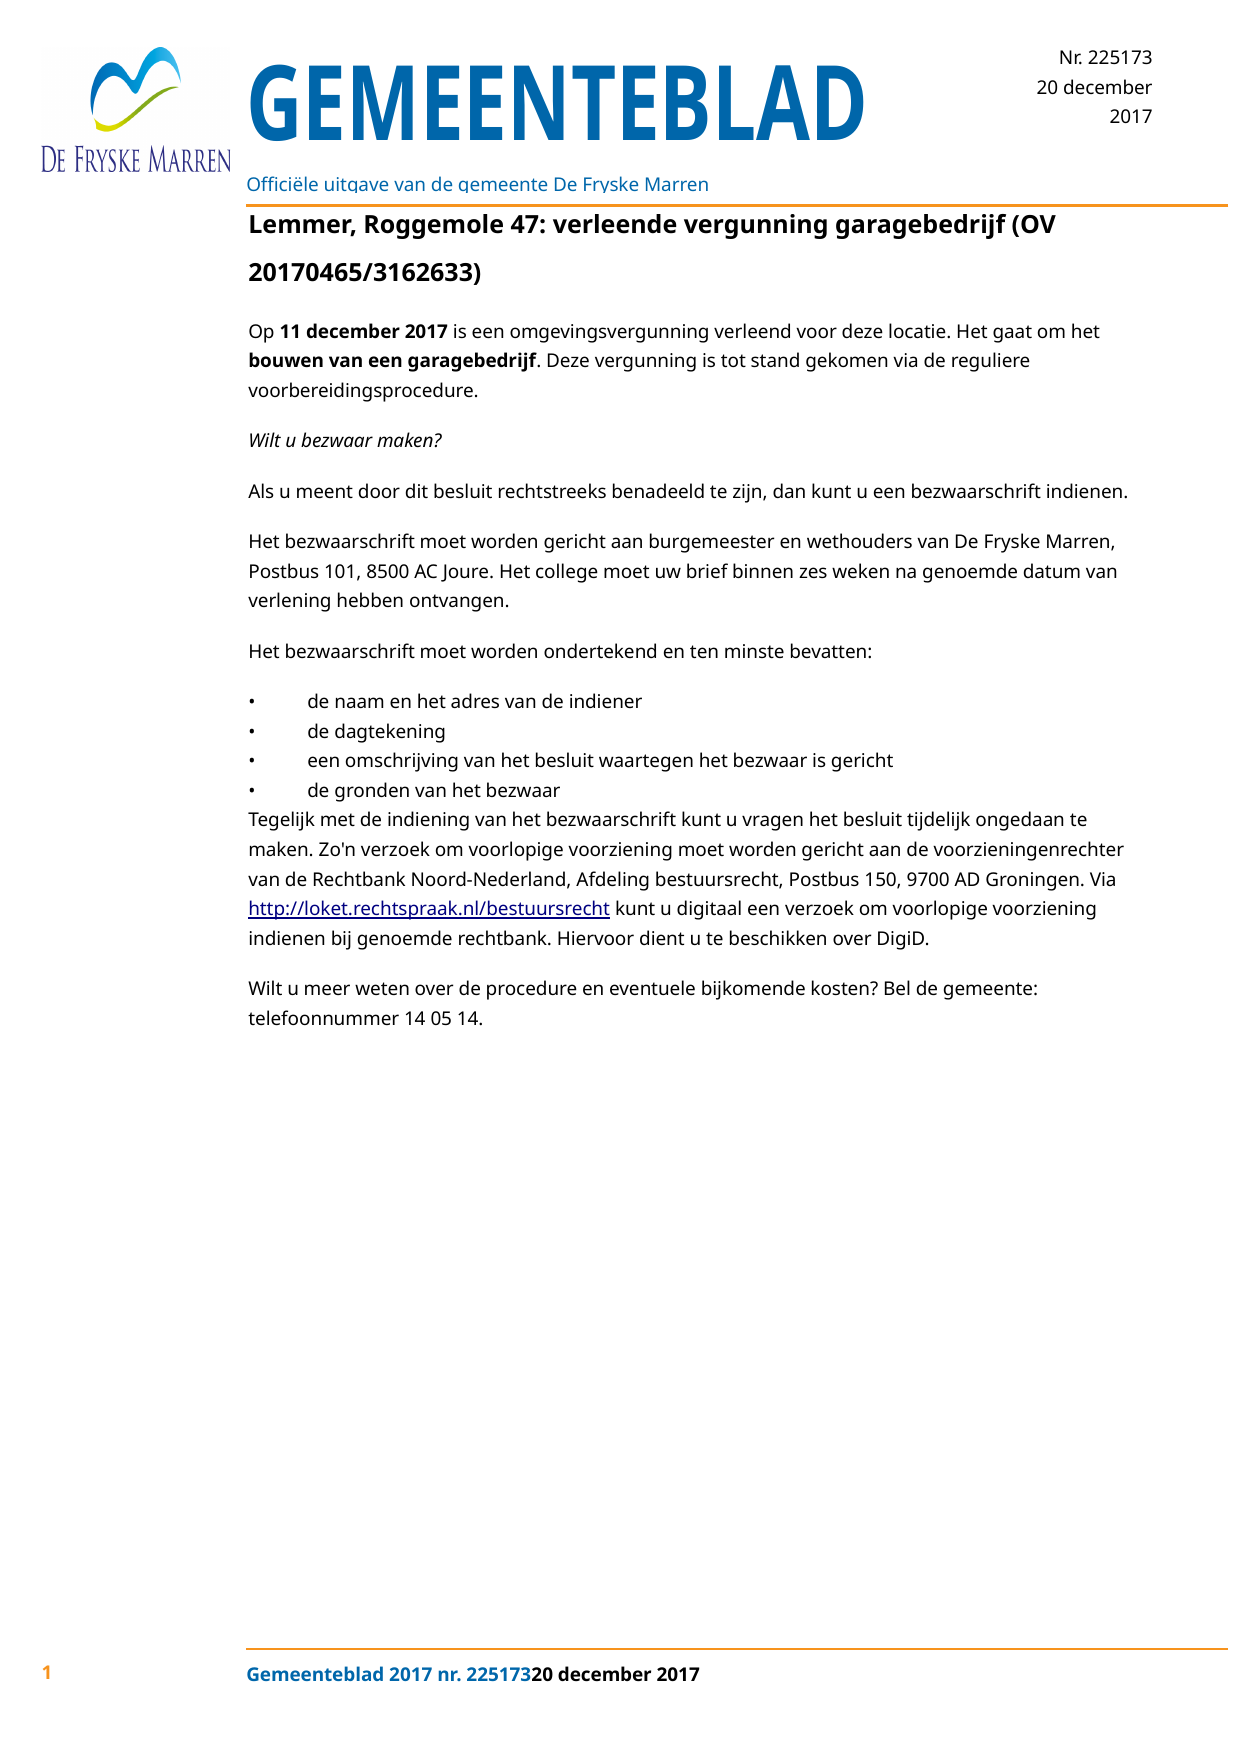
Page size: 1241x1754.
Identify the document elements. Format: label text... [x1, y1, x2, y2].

text Wilt u bezwaar maken? [248, 427, 1152, 453]
text Tegelijk met de indiening van het bezwaarschrift kunt u vragen het besluit tijdelijk ongedaan te maken. Zo'n verzoek om voorlopige voorziening moet worden gericht aan de voorzieningenrechter van de Rechtbank Noord-Nederland, Afdeling bestuursrecht, Postbus 150, 9700 AD Groningen. Via http://loket.rechtspraak.nl/bestuursrecht kunt u digitaal een verzoek om voorlopige voorziening indienen bij genoemde rechtbank. Hiervoor dient u te beschikken over DigiD. [248, 807, 1152, 951]
list de gronden van het bezwaar [248, 777, 1152, 803]
text Lemmer, Roggemole 47: verleende vergunning garagebedrijf (OV 20170465/3162633) [248, 207, 1152, 288]
list de naam en het adres van de indiener [248, 688, 1152, 714]
text Het bezwaarschrift moet worden ondertekend en ten minste bevatten: [248, 638, 1152, 664]
list een omschrijving van het besluit waartegen het bezwaar is gericht [248, 747, 1152, 773]
picture [41, 47, 231, 172]
text Wilt u meer weten over de procedure en eventuele bijkomende kosten? Bel de gemeente: telefoonnummer 14 05 14. [248, 975, 1152, 1031]
text Het bezwaarschrift moet worden gericht aan burgemeester en wethouders van De Fryske Marren, Postbus 101, 8500 AC Joure. Het college moet uw brief binnen zes weken na genoemde datum van verlening hebben ontvangen. [248, 528, 1152, 613]
text Als u meent door dit besluit rechtstreeks benadeeld te zijn, dan kunt u een bezwaarschrift indienen. [248, 478, 1152, 504]
text Op 11 december 2017 is een omgevingsvergunning verleend voor deze locatie. Het gaat om het bouwen van een garagebedrijf. Deze vergunning is tot stand gekomen via de reguliere voorbereidingsprocedure. [248, 318, 1152, 403]
list de dagtekening [248, 718, 1152, 744]
